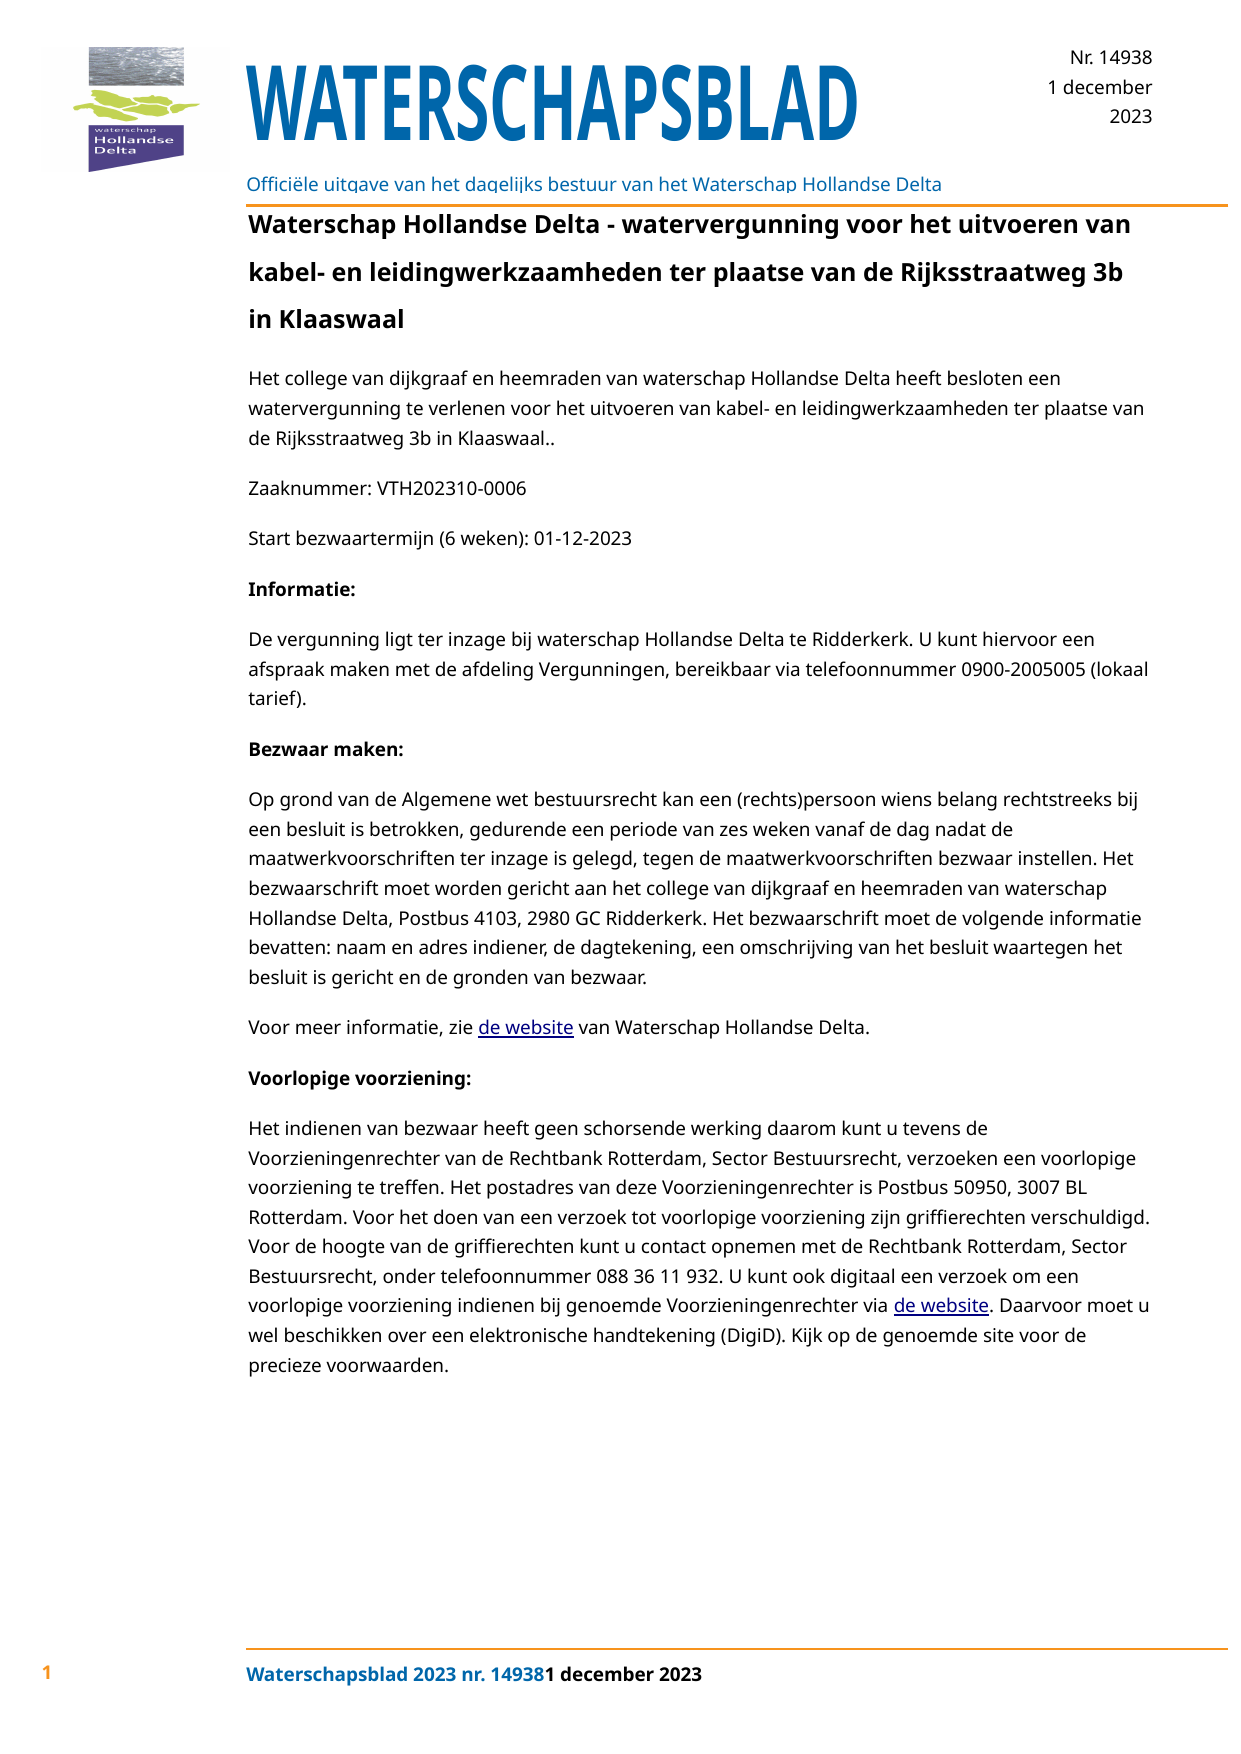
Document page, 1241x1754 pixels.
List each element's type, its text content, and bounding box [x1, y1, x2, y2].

text Informatie: [248, 576, 1152, 602]
text Op grond van de Algemene wet bestuursrecht kan een (rechts)persoon wiens belang rechtstreeks bij een besluit is betrokken, gedurende een periode van zes weken vanaf de dag nadat de maatwerkvoorschriften ter inzage is gelegd, tegen de maatwerkvoorschriften bezwaar instellen. Het bezwaarschrift moet worden gericht aan het college van dijkgraaf en heemraden van waterschap Hollandse Delta, Postbus 4103, 2980 GC Ridderkerk. Het bezwaarschrift moet de volgende informatie bevatten: naam en adres indiener, de dagtekening, een omschrijving van het besluit waartegen het besluit is gericht en de gronden van bezwaar. [248, 786, 1152, 989]
text Voorlopige voorziening: [248, 1065, 1152, 1090]
text Zaaknummer: VTH202310-0006 [248, 475, 1152, 501]
text Voor meer informatie, zie de website van Waterschap Hollandse Delta. [248, 1014, 1152, 1040]
text Het college van dijkgraaf en heemraden van waterschap Hollandse Delta heeft besloten een watervergunning te verlenen voor het uitvoeren van kabel- en leidingwerkzaamheden ter plaatse van de Rijksstraatweg 3b in Klaaswaal.. [248, 366, 1152, 450]
text De vergunning ligt ter inzage bij waterschap Hollandse Delta te Ridderkerk. U kunt hiervoor een afspraak maken met de afdeling Vergunningen, bereikbaar via telefoonnummer 0900-2005005 (lokaal tarief). [248, 626, 1152, 711]
text Het indienen van bezwaar heeft geen schorsende werking daarom kunt u tevens de Voorzieningenrechter van de Rechtbank Rotterdam, Sector Bestuursrecht, verzoeken een voorlopige voorziening te treffen. Het postadres van deze Voorzieningenrechter is Postbus 50950, 3007 BL Rotterdam. Voor het doen van een verzoek tot voorlopige voorziening zijn griffierechten verschuldigd. Voor de hoogte van de griffierechten kunt u contact opnemen met de Rechtbank Rotterdam, Sector Bestuursrecht, onder telefoonnummer 088 36 11 932. U kunt ook digitaal een verzoek om een voorlopige voorziening indienen bij genoemde Voorzieningenrechter via de website. Daarvoor moet u wel beschikken over een elektronische handtekening (DigiD). Kijk op de genoemde site voor de precieze voorwaarden. [248, 1115, 1152, 1377]
text Bezwaar maken: [248, 736, 1152, 762]
text Waterschap Hollandse Delta - watervergunning voor het uitvoeren van kabel- en leidingwerkzaamheden ter plaatse van de Rijksstraatweg 3b in Klaaswaal [248, 207, 1152, 336]
text Start bezwaartermijn (6 weken): 01-12-2023 [248, 526, 1152, 551]
picture [41, 47, 231, 172]
